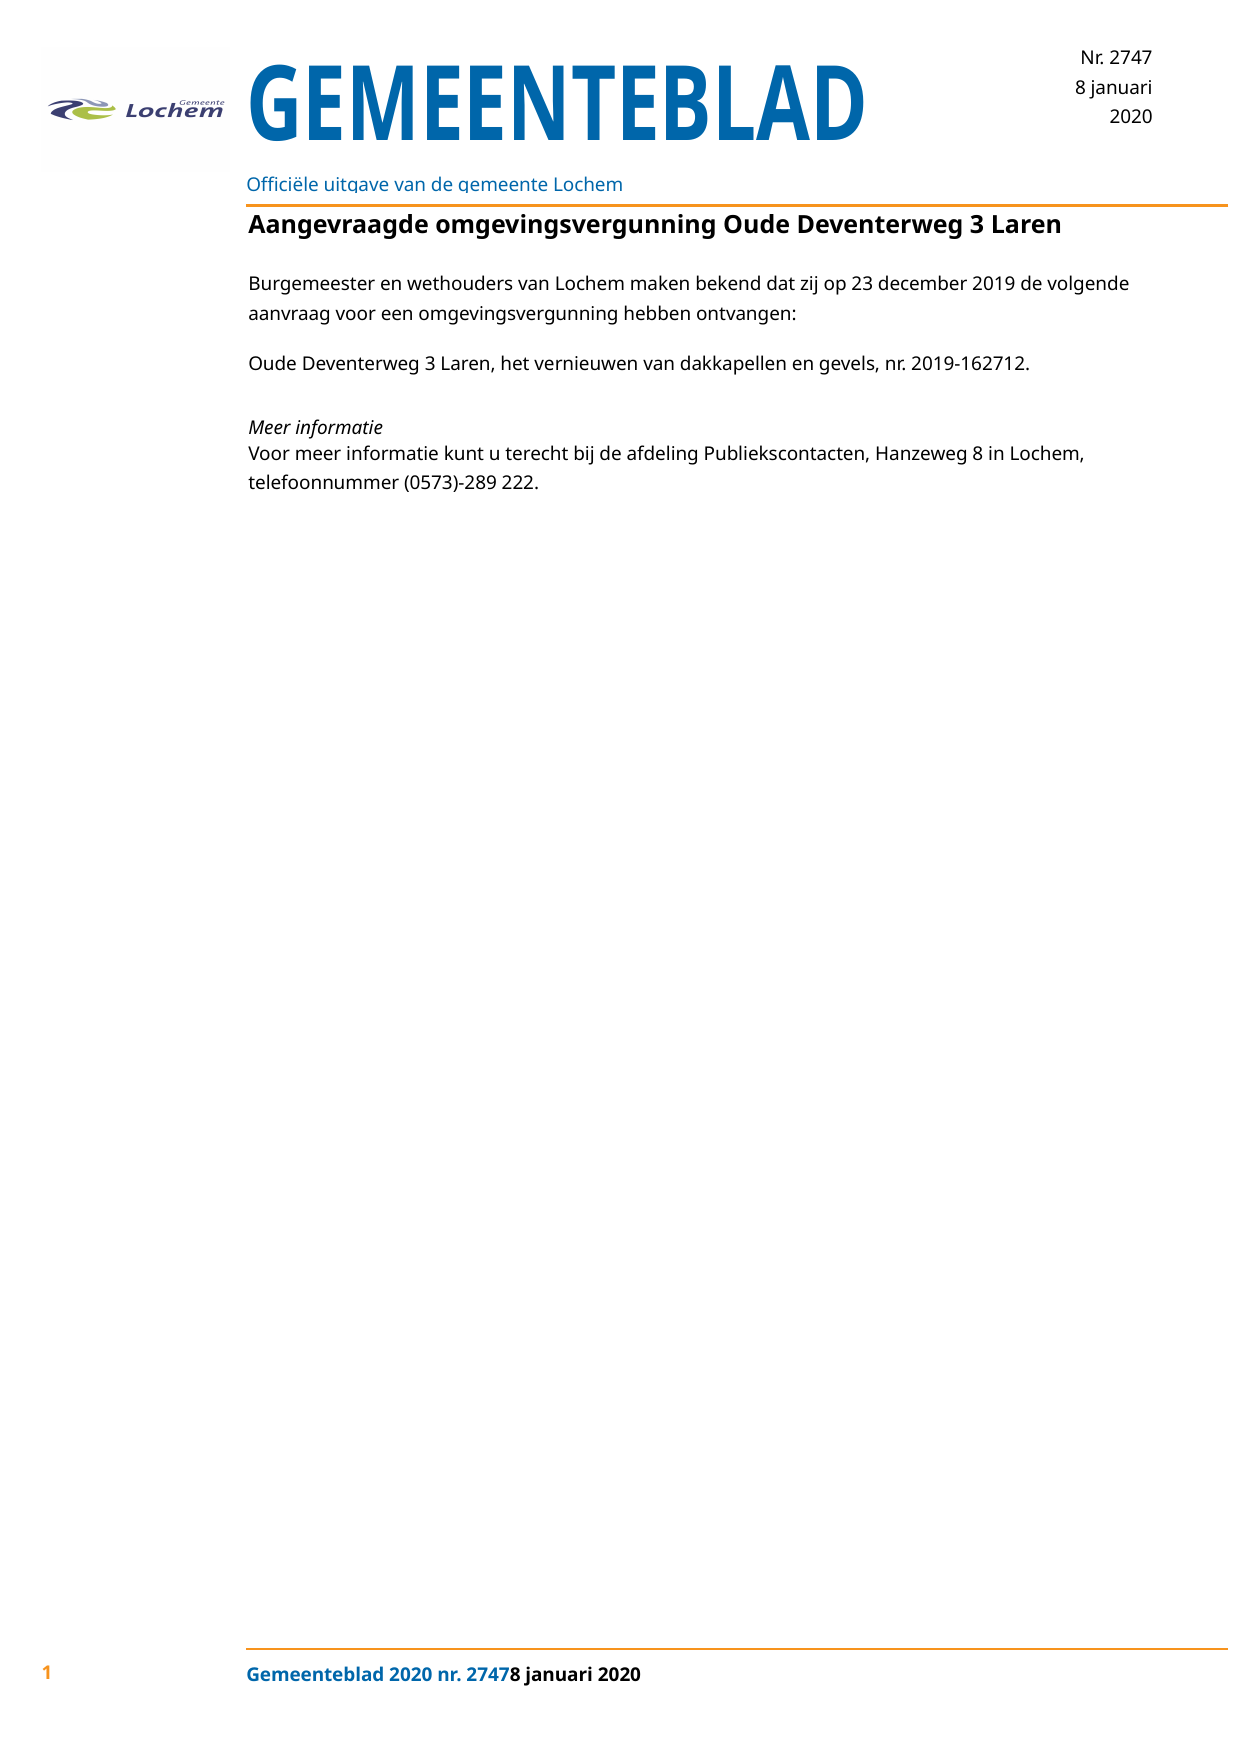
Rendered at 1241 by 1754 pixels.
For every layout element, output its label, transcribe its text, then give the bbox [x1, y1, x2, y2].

picture [41, 47, 231, 172]
text Oude Deventerweg 3 Laren, het vernieuwen van dakkapellen en gevels, nr. 2019-162712. [248, 350, 1152, 376]
text Aangevraagde omgevingsvergunning Oude Deventerweg 3 Laren [248, 207, 1152, 241]
text Voor meer informatie kunt u terecht bij de afdeling Publiekscontacten, Hanzeweg 8 in Lochem, telefoonnummer (0573)-289 222. [248, 440, 1152, 495]
text Meer informatie [248, 414, 1152, 440]
text Burgemeester en wethouders van Lochem maken bekend dat zij op 23 december 2019 de volgende aanvraag voor een omgevingsvergunning hebben ontvangen: [248, 270, 1152, 326]
